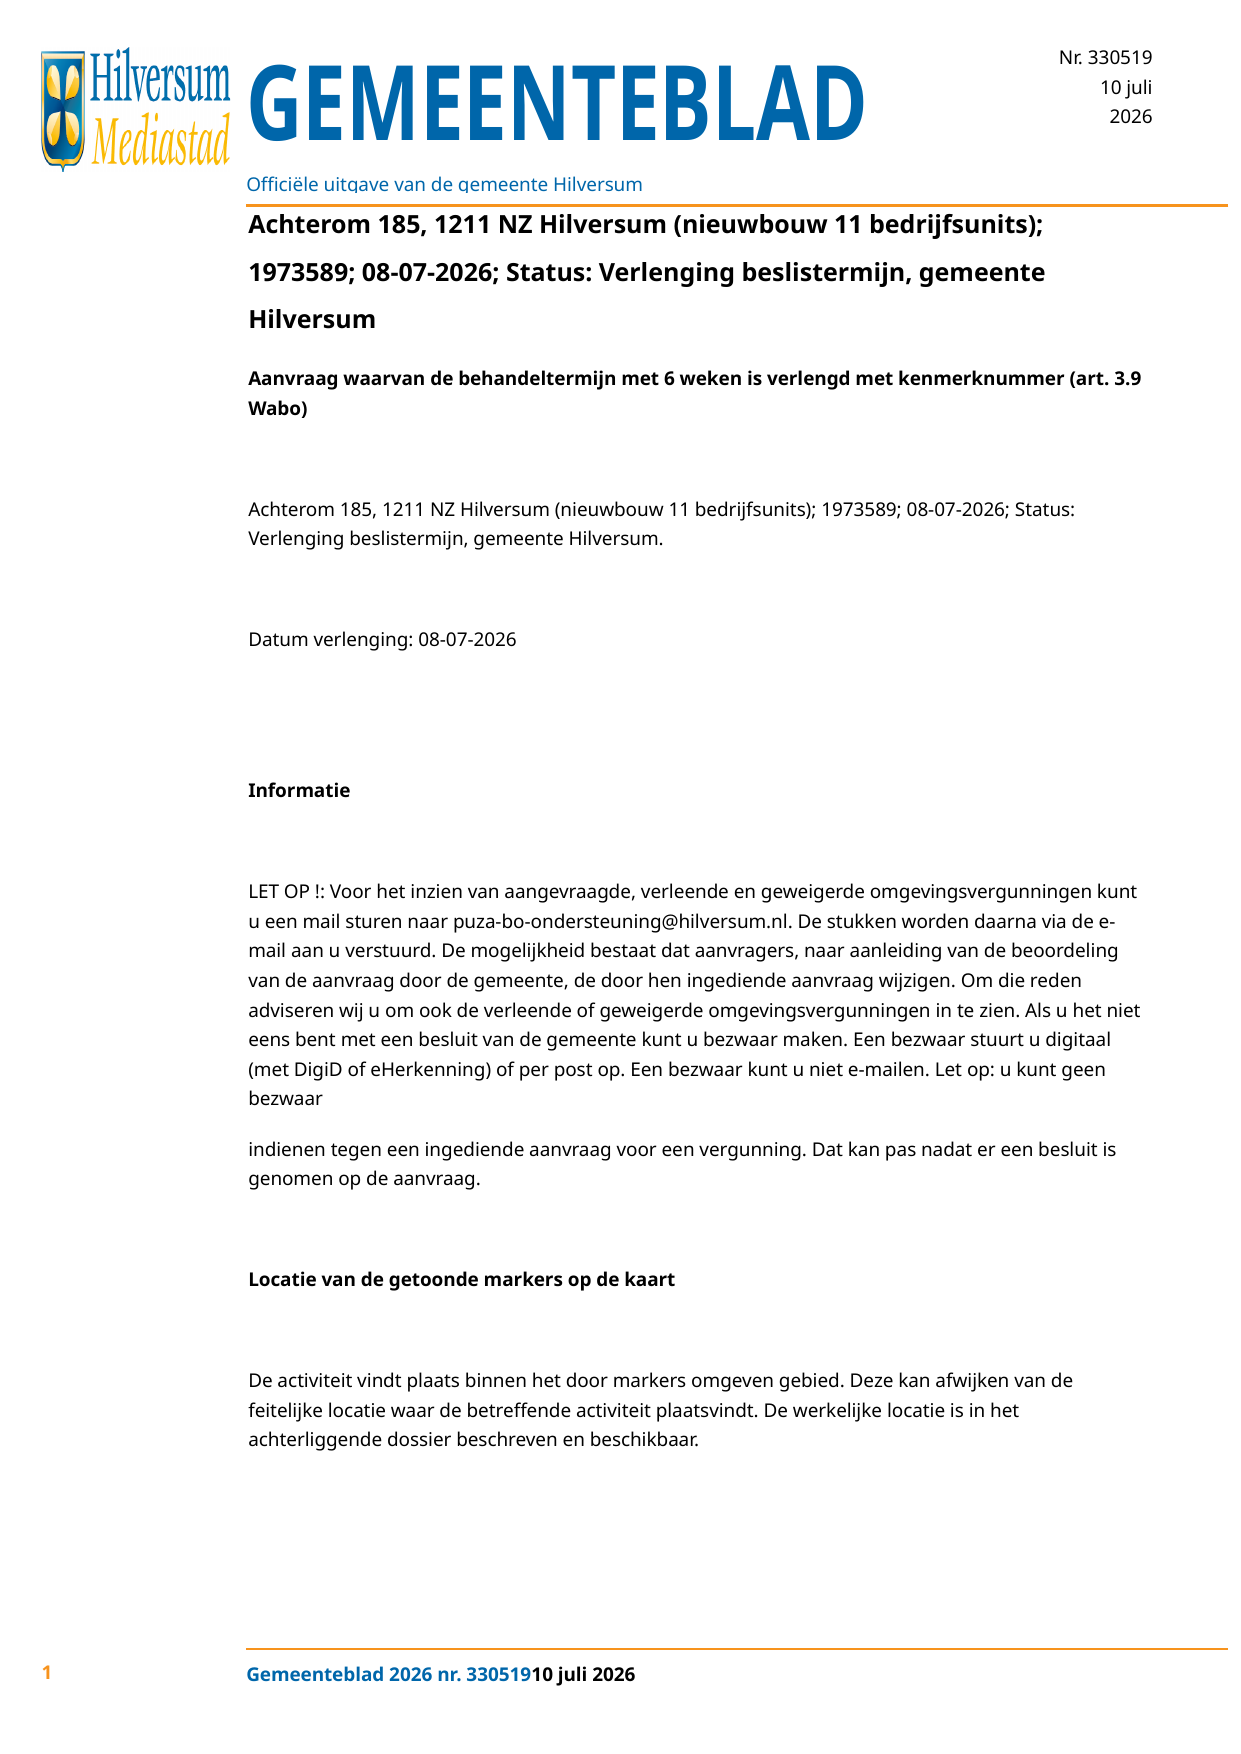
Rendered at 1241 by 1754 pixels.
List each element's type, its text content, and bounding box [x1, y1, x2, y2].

text LET OP !: Voor het inzien van aangevraagde, verleende en geweigerde omgevingsvergunningen kunt u een mail sturen naar puza-bo-ondersteuning@hilversum.nl. De stukken worden daarna via de e-mail aan u verstuurd. De mogelijkheid bestaat dat aanvragers, naar aanleiding van de beoordeling van de aanvraag door de gemeente, de door hen ingediende aanvraag wijzigen. Om die reden adviseren wij u om ook de verleende of geweigerde omgevingsvergunningen in te zien. Als u het niet eens bent met een besluit van de gemeente kunt u bezwaar maken. Een bezwaar stuurt u digitaal (met DigiD of eHerkenning) of per post op. Een bezwaar kunt u niet e-mailen. Let op: u kunt geen bezwaar [248, 878, 1152, 1111]
text Aanvraag waarvan de behandeltermijn met 6 weken is verlengd met kenmerknummer (art. 3.9 Wabo) [248, 366, 1152, 421]
text Informatie [248, 778, 1152, 803]
text Achterom 185, 1211 NZ Hilversum (nieuwbouw 11 bedrijfsunits); 1973589; 08-07-2026; Status: Verlenging beslistermijn, gemeente Hilversum. [248, 496, 1152, 551]
text Locatie van de getoonde markers op de kaart [248, 1266, 1152, 1292]
text Datum verlenging: 08-07-2026 [248, 626, 1152, 652]
text indienen tegen een ingediende aanvraag voor een vergunning. Dat kan pas nadat er een besluit is genomen op de aanvraag. [248, 1136, 1152, 1191]
text Achterom 185, 1211 NZ Hilversum (nieuwbouw 11 bedrijfsunits); 1973589; 08-07-2026; Status: Verlenging beslistermijn, gemeente Hilversum [248, 207, 1152, 336]
picture [41, 47, 231, 172]
text De activiteit vindt plaats binnen het door markers omgeven gebied. Deze kan afwijken van de feitelijke locatie waar de betreffende activiteit plaatsvindt. De werkelijke locatie is in het achterliggende dossier beschreven en beschikbaar. [248, 1367, 1152, 1452]
